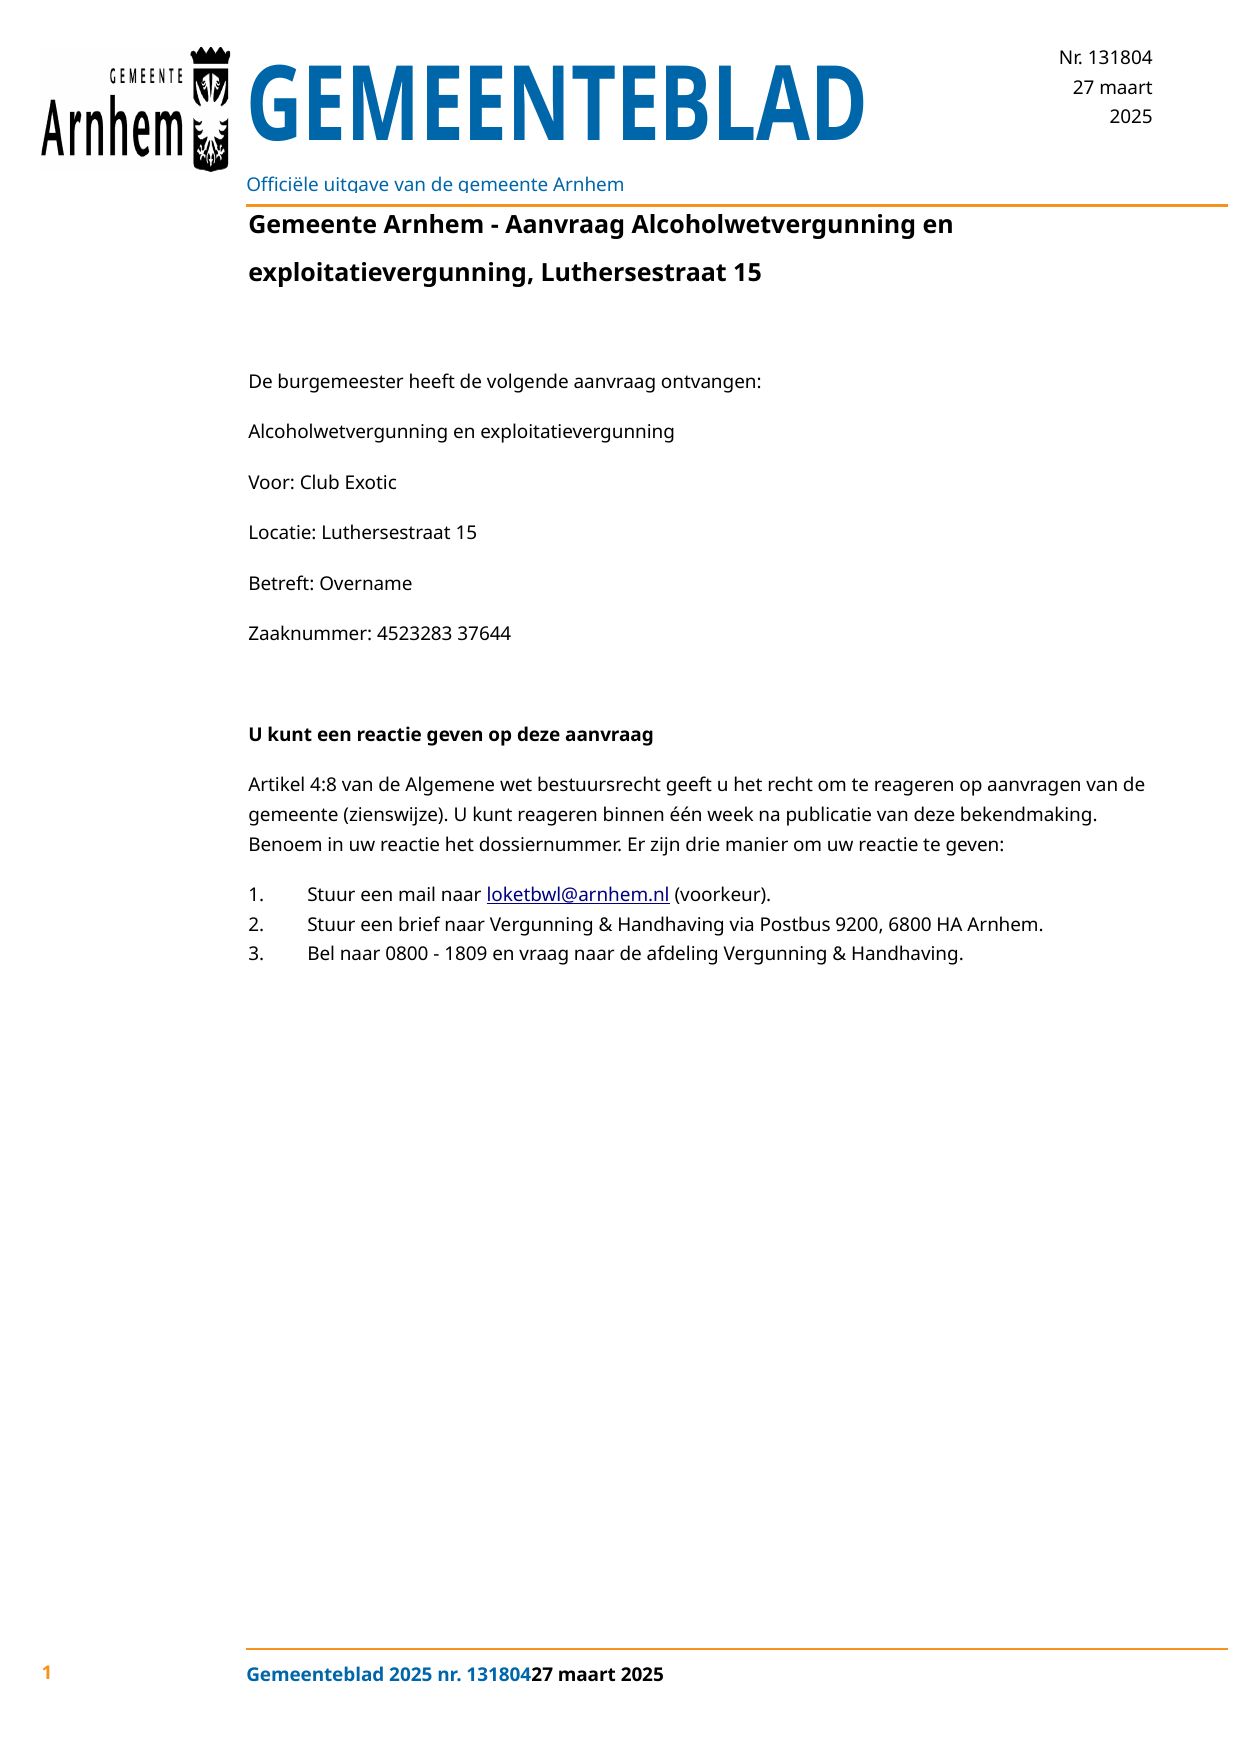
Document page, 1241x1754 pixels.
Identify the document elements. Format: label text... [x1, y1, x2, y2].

text Zaaknummer: 4523283 37644 [248, 620, 1152, 646]
text Betreft: Overname [248, 570, 1152, 596]
text Voor: Club Exotic [248, 469, 1152, 495]
text Alcoholwetvergunning en exploitatievergunning [248, 419, 1152, 444]
picture [41, 47, 231, 172]
list Stuur een mail naar loketbwl@arnhem.nl (voorkeur). [248, 881, 1152, 907]
text U kunt een reactie geven op deze aanvraag [248, 721, 1152, 747]
text De burgemeester heeft de volgende aanvraag ontvangen: [248, 368, 1152, 394]
list Stuur een brief naar Vergunning & Handhaving via Postbus 9200, 6800 HA Arnhem. [248, 911, 1152, 937]
text Locatie: Luthersestraat 15 [248, 519, 1152, 545]
list Bel naar 0800 - 1809 en vraag naar de afdeling Vergunning & Handhaving. [248, 940, 1152, 966]
text Artikel 4:8 van de Algemene wet bestuursrecht geeft u het recht om te reageren op aanvragen van de gemeente (zienswijze). U kunt reageren binnen één week na publicatie van deze bekendmaking. Benoem in uw reactie het dossiernummer. Er zijn drie manier om uw reactie te geven: [248, 772, 1152, 857]
text Gemeente Arnhem - Aanvraag Alcoholwetvergunning en exploitatievergunning, Luthersestraat 15 [248, 207, 1152, 288]
